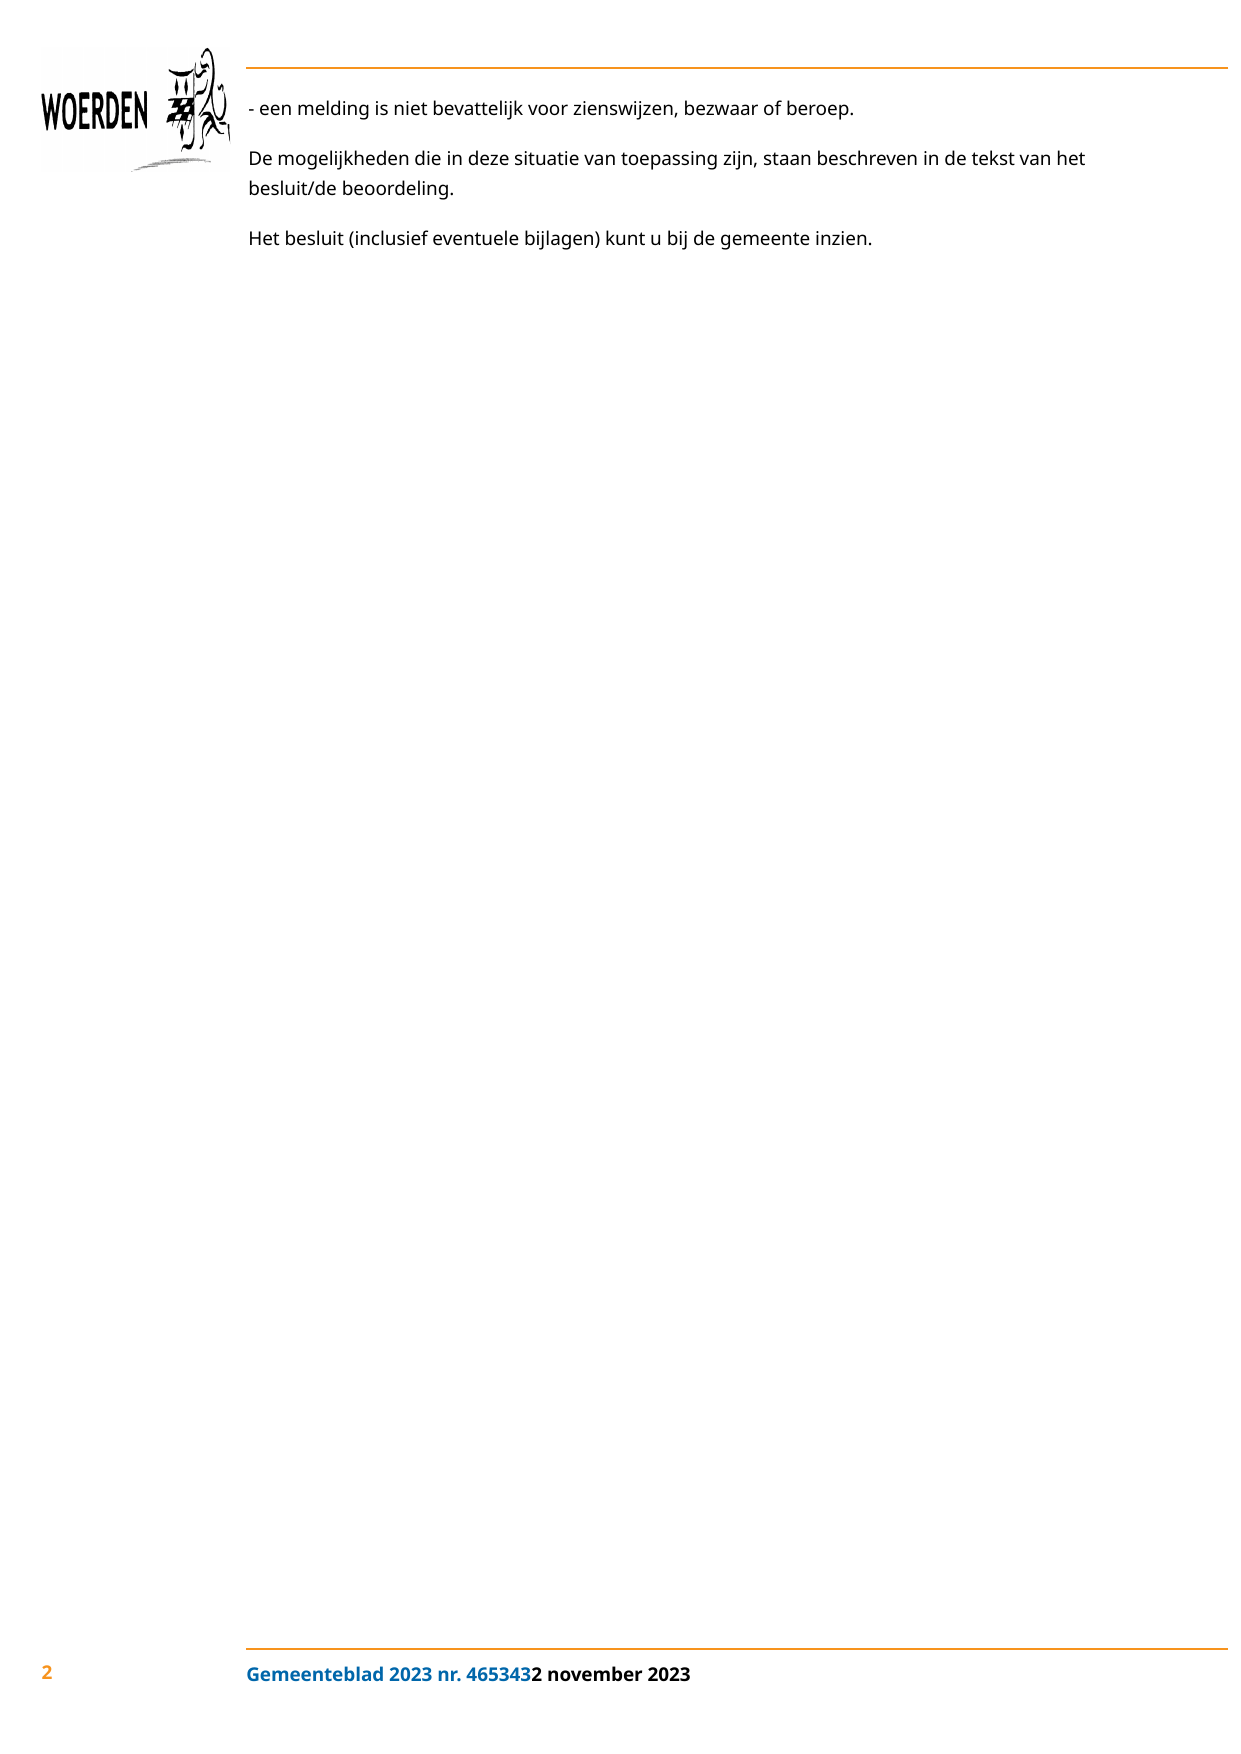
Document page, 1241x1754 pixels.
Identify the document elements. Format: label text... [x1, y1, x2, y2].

text De mogelijkheden die in deze situatie van toepassing zijn, staan beschreven in de tekst van het besluit/de beoordeling. [248, 145, 1152, 201]
text Het besluit (inclusief eventuele bijlagen) kunt u bij de gemeente inzien. [248, 225, 1152, 251]
text - een melding is niet bevattelijk voor zienswijzen, bezwaar of beroep. [248, 95, 1152, 121]
picture [41, 47, 231, 172]
